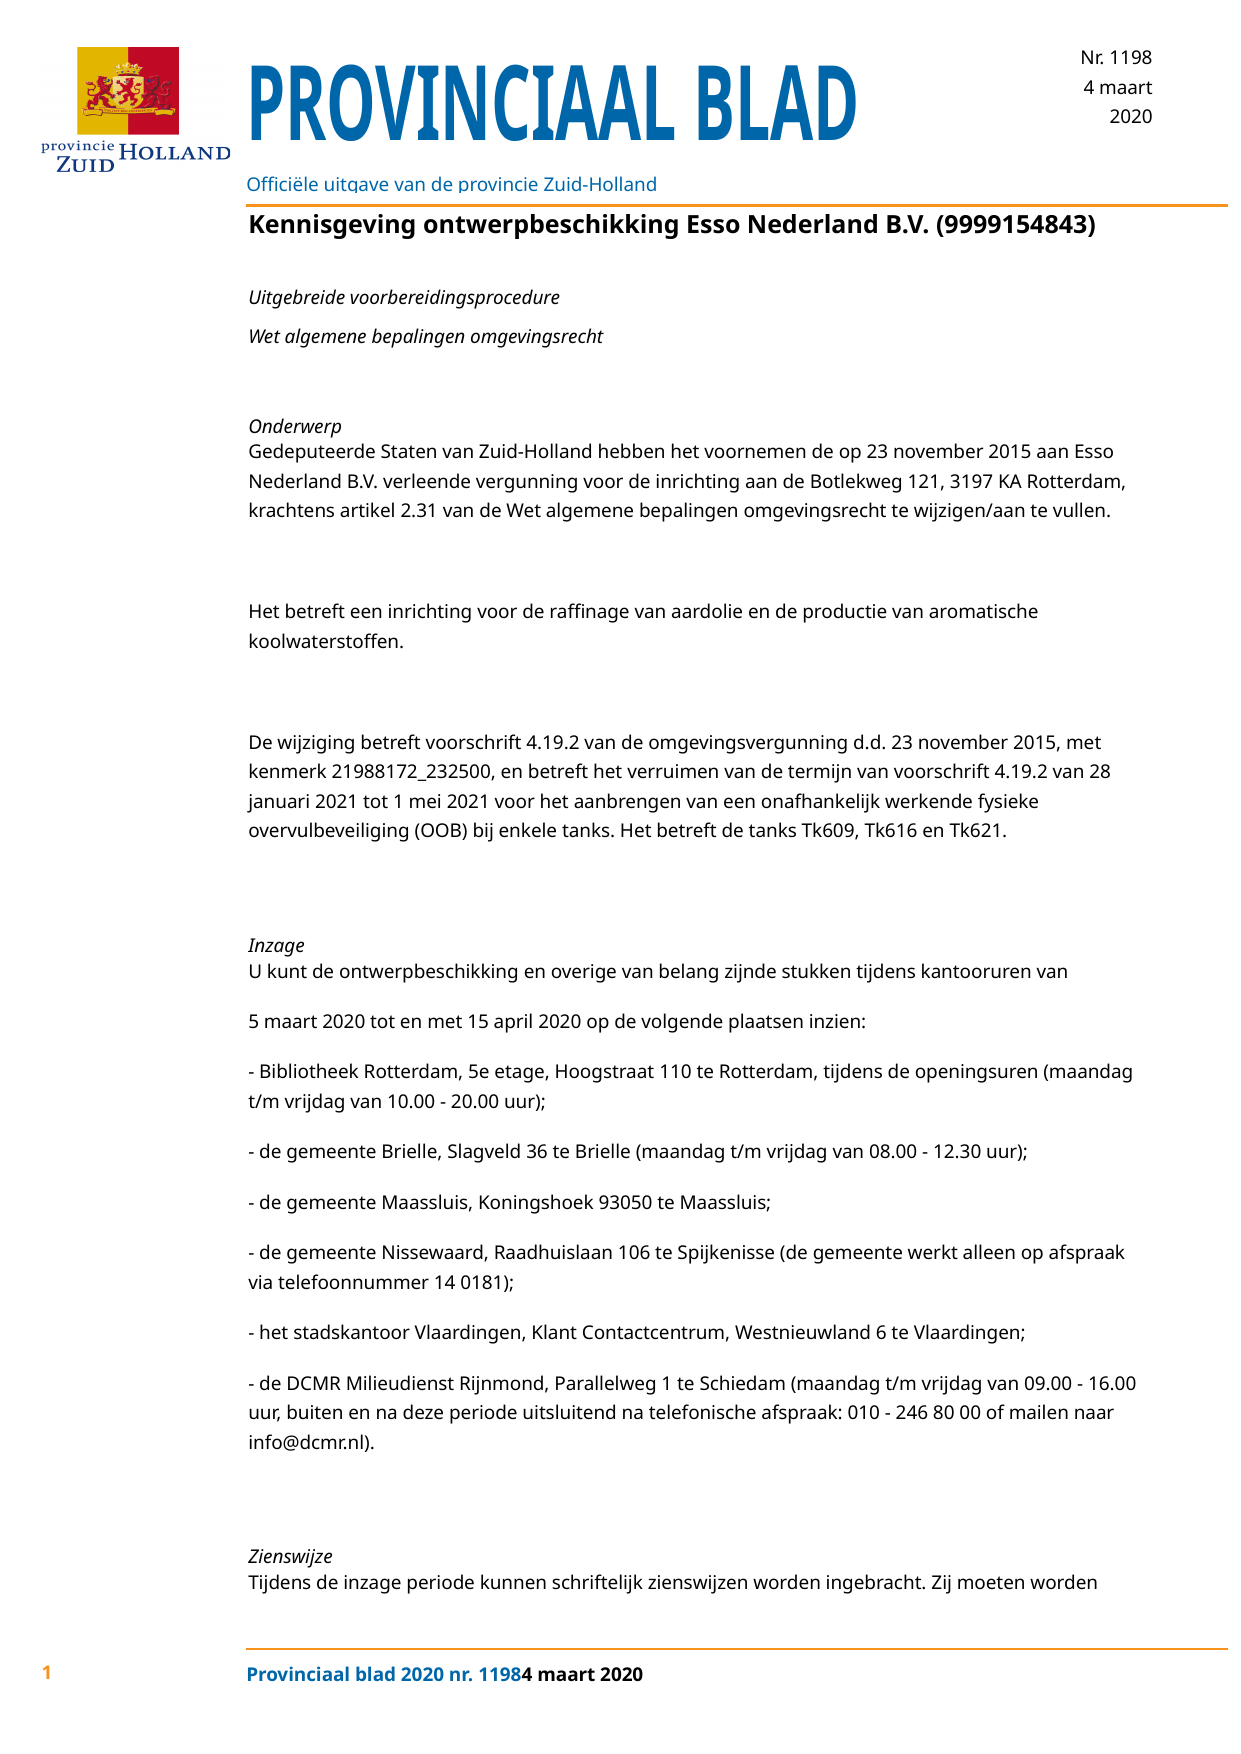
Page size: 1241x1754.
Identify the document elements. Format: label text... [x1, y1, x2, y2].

text Het betreft een inrichting voor de raffinage van aardolie en de productie van aromatische koolwaterstoffen. [248, 598, 1152, 654]
text Wet algemene bepalingen omgevingsrecht [248, 323, 1152, 349]
text - het stadskantoor Vlaardingen, Klant Contactcentrum, Westnieuwland 6 te Vlaardingen; [248, 1319, 1152, 1345]
text - de gemeente Maassluis, Koningshoek 93050 te Maassluis; [248, 1189, 1152, 1215]
text Onderwerp [248, 413, 1152, 438]
text Tijdens de inzage periode kunnen schriftelijk zienswijzen worden ingebracht. Zij moeten worden [248, 1569, 1152, 1595]
text - Bibliotheek Rotterdam, 5e etage, Hoogstraat 110 te Rotterdam, tijdens de openingsuren (maandag t/m vrijdag van 10.00 - 20.00 uur); [248, 1059, 1152, 1114]
text Zienswijze [248, 1543, 1152, 1569]
text - de gemeente Brielle, Slagveld 36 te Brielle (maandag t/m vrijdag van 08.00 - 12.30 uur); [248, 1139, 1152, 1164]
text 5 maart 2020 tot en met 15 april 2020 op de volgende plaatsen inzien: [248, 1008, 1152, 1034]
text - de gemeente Nissewaard, Raadhuislaan 106 te Spijkenisse (de gemeente werkt alleen op afspraak via telefoonnummer 14 0181); [248, 1239, 1152, 1295]
text Inzage [248, 932, 1152, 958]
text Uitgebreide voorbereidingsprocedure [248, 284, 1152, 309]
text U kunt de ontwerpbeschikking en overige van belang zijnde stukken tijdens kantooruren van [248, 958, 1152, 983]
text De wijziging betreft voorschrift 4.19.2 van de omgevingsvergunning d.d. 23 november 2015, met kenmerk 21988172_232500, en betreft het verruimen van de termijn van voorschrift 4.19.2 van 28 januari 2021 tot 1 mei 2021 voor het aanbrengen van een onafhankelijk werkende fysieke overvulbeveiliging (OOB) bij enkele tanks. Het betreft de tanks Tk609, Tk616 en Tk621. [248, 729, 1152, 843]
text Gedeputeerde Staten van Zuid-Holland hebben het voornemen de op 23 november 2015 aan Esso Nederland B.V. verleende vergunning voor de inrichting aan de Botlekweg 121, 3197 KA Rotterdam, krachtens artikel 2.31 van de Wet algemene bepalingen omgevingsrecht te wijzigen/aan te vullen. [248, 438, 1152, 523]
picture [41, 47, 231, 172]
text - de DCMR Milieudienst Rijnmond, Parallelweg 1 te Schiedam (maandag t/m vrijdag van 09.00 - 16.00 uur, buiten en na deze periode uitsluitend na telefonische afspraak: 010 - 246 80 00 of mailen naar info@dcmr.nl). [248, 1370, 1152, 1455]
text Kennisgeving ontwerpbeschikking Esso Nederland B.V. (9999154843) [248, 207, 1152, 241]
